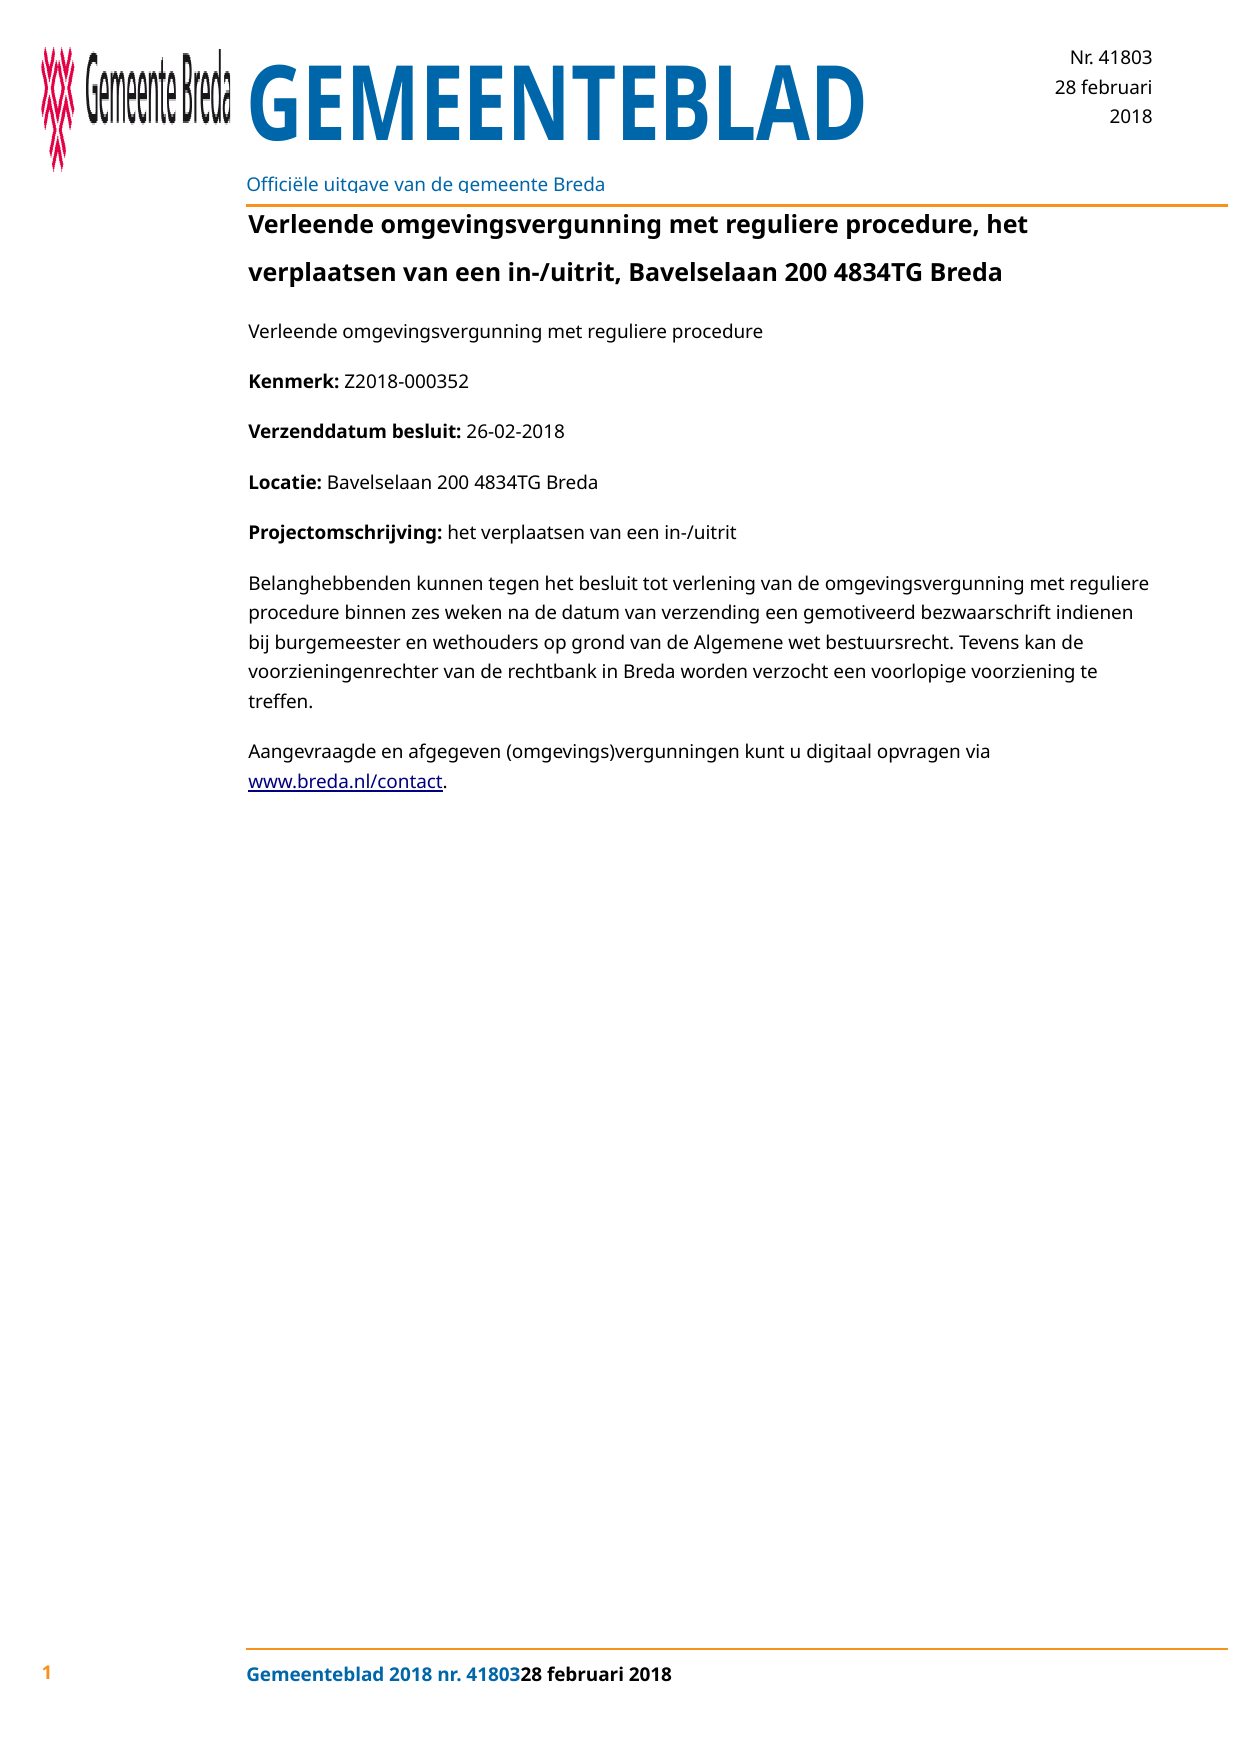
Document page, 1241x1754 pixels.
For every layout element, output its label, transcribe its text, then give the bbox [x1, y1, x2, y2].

text Verleende omgevingsvergunning met reguliere procedure, het verplaatsen van een in-/uitrit, Bavelselaan 200 4834TG Breda [248, 207, 1152, 288]
text Verzenddatum besluit: 26-02-2018 [248, 419, 1152, 444]
text Aangevraagde en afgegeven (omgevings)vergunningen kunt u digitaal opvragen via www.breda.nl/contact. [248, 739, 1152, 794]
text Kenmerk: Z2018-000352 [248, 368, 1152, 394]
text Locatie: Bavelselaan 200 4834TG Breda [248, 469, 1152, 495]
text Projectomschrijving: het verplaatsen van een in-/uitrit [248, 519, 1152, 545]
picture [41, 47, 231, 172]
text Verleende omgevingsvergunning met reguliere procedure [248, 318, 1152, 344]
text Belanghebbenden kunnen tegen het besluit tot verlening van de omgevingsvergunning met reguliere procedure binnen zes weken na de datum van verzending een gemotiveerd bezwaarschrift indienen bij burgemeester en wethouders op grond van de Algemene wet bestuursrecht. Tevens kan de voorzieningenrechter van de rechtbank in Breda worden verzocht een voorlopige voorziening te treffen. [248, 570, 1152, 714]
